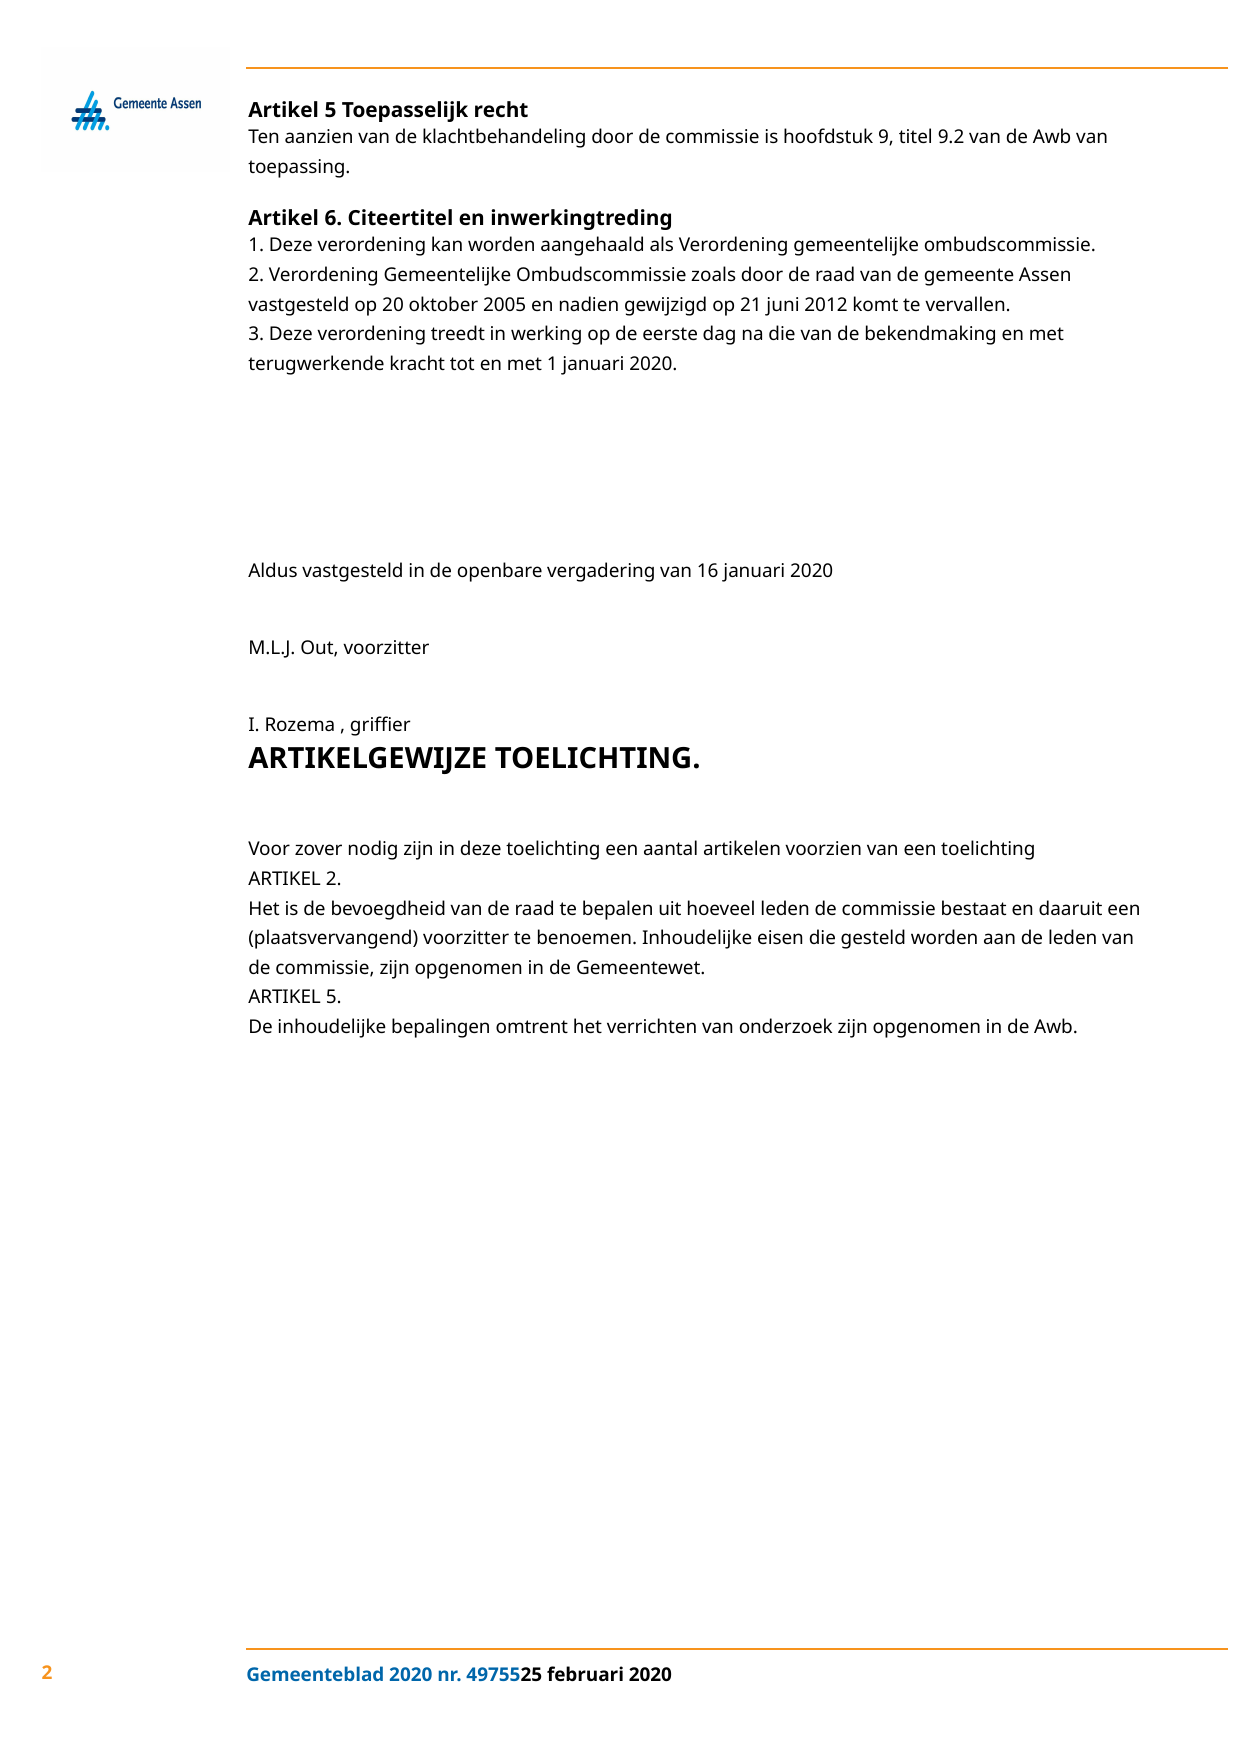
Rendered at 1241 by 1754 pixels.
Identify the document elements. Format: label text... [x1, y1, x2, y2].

text Aldus vastgesteld in de openbare vergadering van 16 januari 2020 [248, 557, 1152, 583]
text 3. Deze verordening treedt in werking op de eerste dag na die van de bekendmaking en met terugwerkende kracht tot en met 1 januari 2020. [248, 320, 1152, 376]
picture [41, 47, 231, 172]
text M.L.J. Out, voorzitter [248, 634, 1152, 660]
text Ten aanzien van de klachtbehandeling door de commissie is hoofdstuk 9, titel 9.2 van de Awb van toepassing. [248, 123, 1152, 178]
text ARTIKEL 2. [248, 865, 1152, 891]
text 2. Verordening Gemeentelijke Ombudscommissie zoals door de raad van de gemeente Assen vastgesteld op 20 oktober 2005 en nadien gewijzigd op 21 juni 2012 komt te vervallen. [248, 261, 1152, 317]
text Artikel 6. Citeertitel en inwerkingtreding [248, 203, 1152, 232]
text Het is de bevoegdheid van de raad te bepalen uit hoeveel leden de commissie bestaat en daaruit een (plaatsvervangend) voorzitter te benoemen. Inhoudelijke eisen die gesteld worden aan de leden van de commissie, zijn opgenomen in de Gemeentewet. [248, 895, 1152, 980]
text De inhoudelijke bepalingen omtrent het verrichten van onderzoek zijn opgenomen in de Awb. [248, 1013, 1152, 1039]
text 1. Deze verordening kan worden aangehaald als Verordening gemeentelijke ombudscommissie. [248, 232, 1152, 257]
text I. Rozema , griffier [248, 711, 1152, 737]
text ARTIKEL 5. [248, 983, 1152, 1009]
text ARTIKELGEWIJZE TOELICHTING. [248, 737, 1152, 777]
text Voor zover nodig zijn in deze toelichting een aantal artikelen voorzien van een toelichting [248, 836, 1152, 861]
text Artikel 5 Toepasselijk recht [248, 95, 1152, 123]
